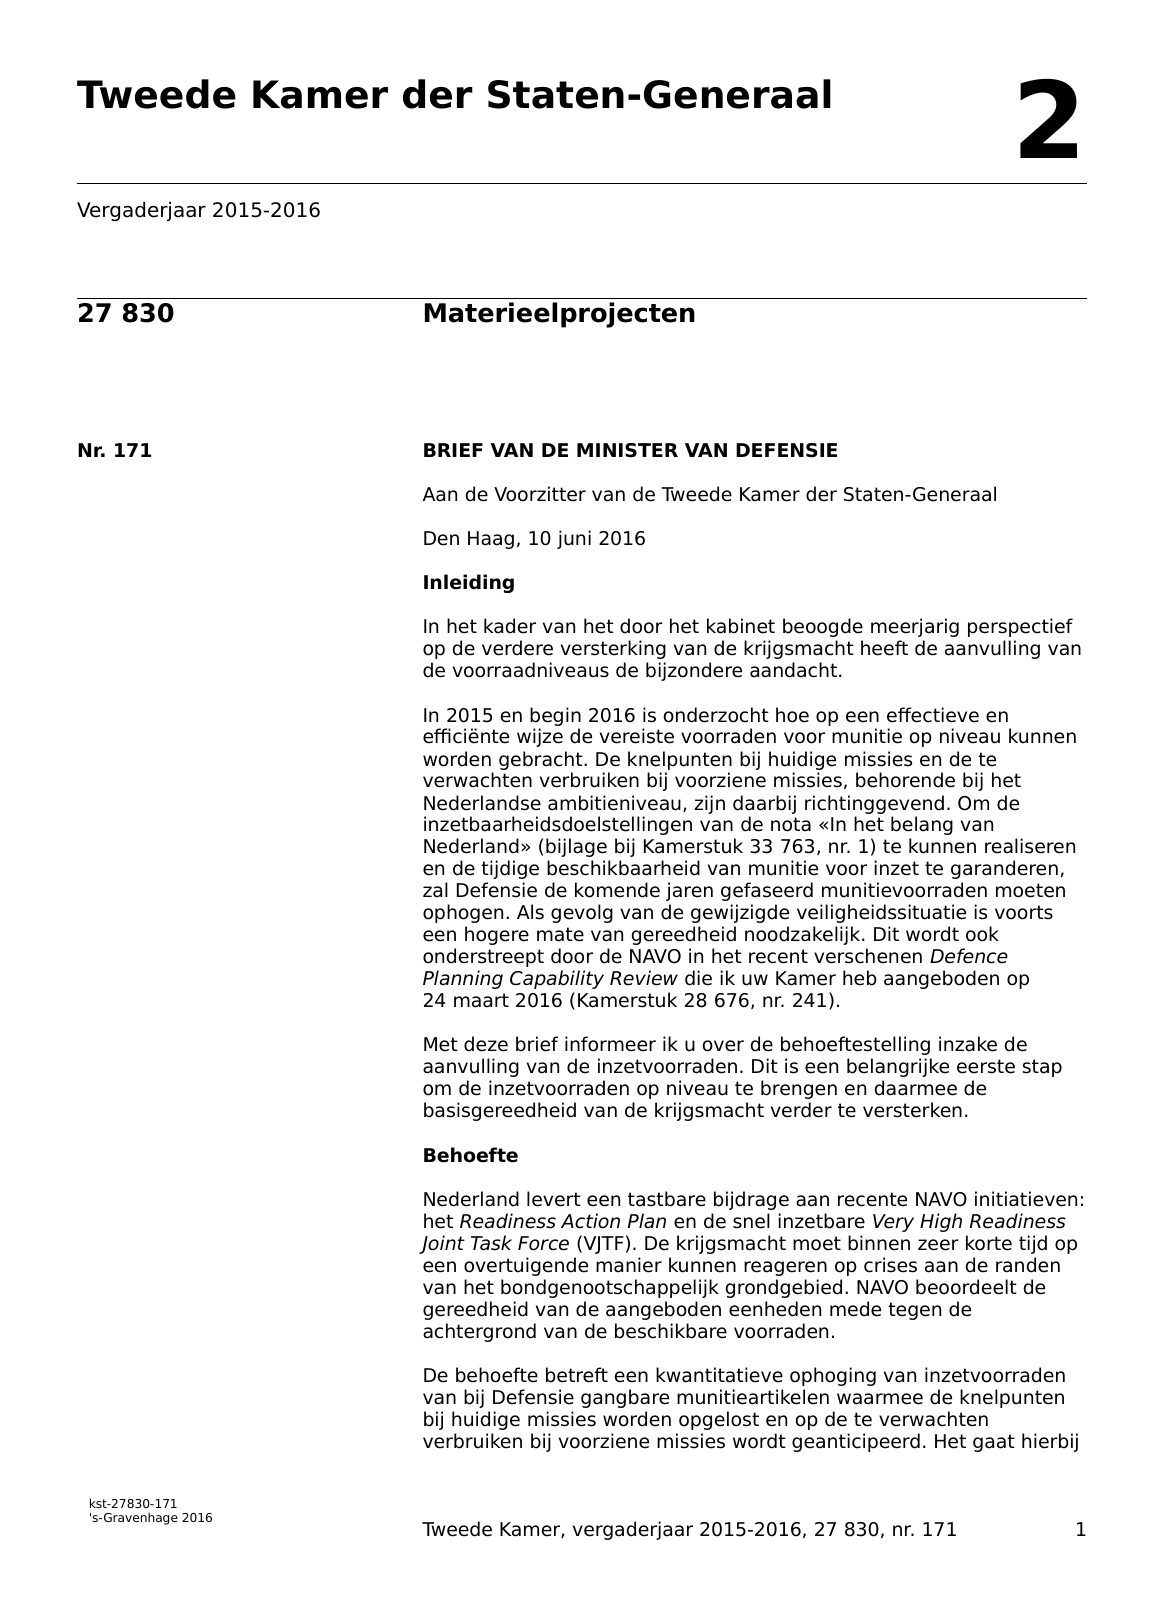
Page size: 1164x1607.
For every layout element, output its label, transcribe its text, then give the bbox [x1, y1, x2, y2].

text In het kader van het door het kabinet beoogde meerjarig perspectief op de verdere versterking van de krijgsmacht heeft de aanvulling van de voorraadniveaus de bijzondere aandacht. [422, 616, 1087, 682]
text kst-27830-171 [88, 1497, 323, 1511]
text De behoefte betreft een kwantitatieve ophoging van inzetvoorraden van bij Defensie gangbare munitieartikelen waarmee de knelpunten bij huidige missies worden opgelost en op de te verwachten verbruiken bij voorziene missies wordt geanticipeerd. Het gaat hierbij [422, 1365, 1087, 1453]
text In 2015 en begin 2016 is onderzocht hoe op een effectieve en efficiënte wijze de vereiste voorraden voor munitie op niveau kunnen worden gebracht. De knelpunten bij huidige missies en de te verwachten verbruiken bij voorziene missies, behorende bij het Nederlandse ambitieniveau, zijn daarbij richtinggevend. Om de inzetbaarheidsdoelstellingen van de nota «In het belang van Nederland» (bijlage bij Kamerstuk 33 763, nr. 1) te kunnen realiseren en de tijdige beschikbaarheid van munitie voor inzet te garanderen, zal Defensie de komende jaren gefaseerd munitievoorraden moeten ophogen. Als gevolg van de gewijzigde veiligheidssituatie is voorts een hogere mate van gereedheid noodzakelijk. Dit wordt ook onderstreept door de NAVO in het recent verschenen Defence Planning Capability Review die ik uw Kamer heb aangeboden op 24 maart 2016 (Kamerstuk 28 676, nr. 241). [422, 704, 1087, 1012]
subtitle 27 830 Materieelprojecten [77, 299, 1087, 329]
subtitle Behoefte [422, 1144, 1087, 1166]
table_header 2 [886, 59, 1087, 183]
text Den Haag, 10 juni 2016 [422, 528, 1087, 550]
text 's-Gravenhage 2016 [88, 1511, 323, 1525]
table_header Tweede Kamer der Staten-Generaal [77, 59, 886, 183]
text Nederland levert een tastbare bijdrage aan recente NAVO initiatieven: het Readiness Action Plan en de snel inzetbare Very High Readiness Joint Task Force (VJTF). De krijgsmacht moet binnen zeer korte tijd op een overtuigende manier kunnen reageren op crises aan de randen van het bondgenootschappelijk grondgebied. NAVO beoordeelt de gereedheid van de aangeboden eenheden mede tegen de achtergrond van de beschikbare voorraden. [422, 1189, 1087, 1342]
subtitle Inleiding [422, 572, 1087, 594]
table_cell Vergaderjaar 2015-2016 [77, 184, 1087, 298]
subtitle Nr. 171 BRIEF VAN DE MINISTER VAN DEFENSIE [77, 440, 1087, 462]
text Met deze brief informeer ik u over de behoeftestelling inzake de aanvulling van de inzetvoorraden. Dit is een belangrijke eerste stap om de inzetvoorraden op niveau te brengen en daarmee de basisgereedheid van de krijgsmacht verder te versterken. [422, 1034, 1087, 1122]
text Aan de Voorzitter van de Tweede Kamer der Staten-Generaal [422, 484, 1087, 506]
